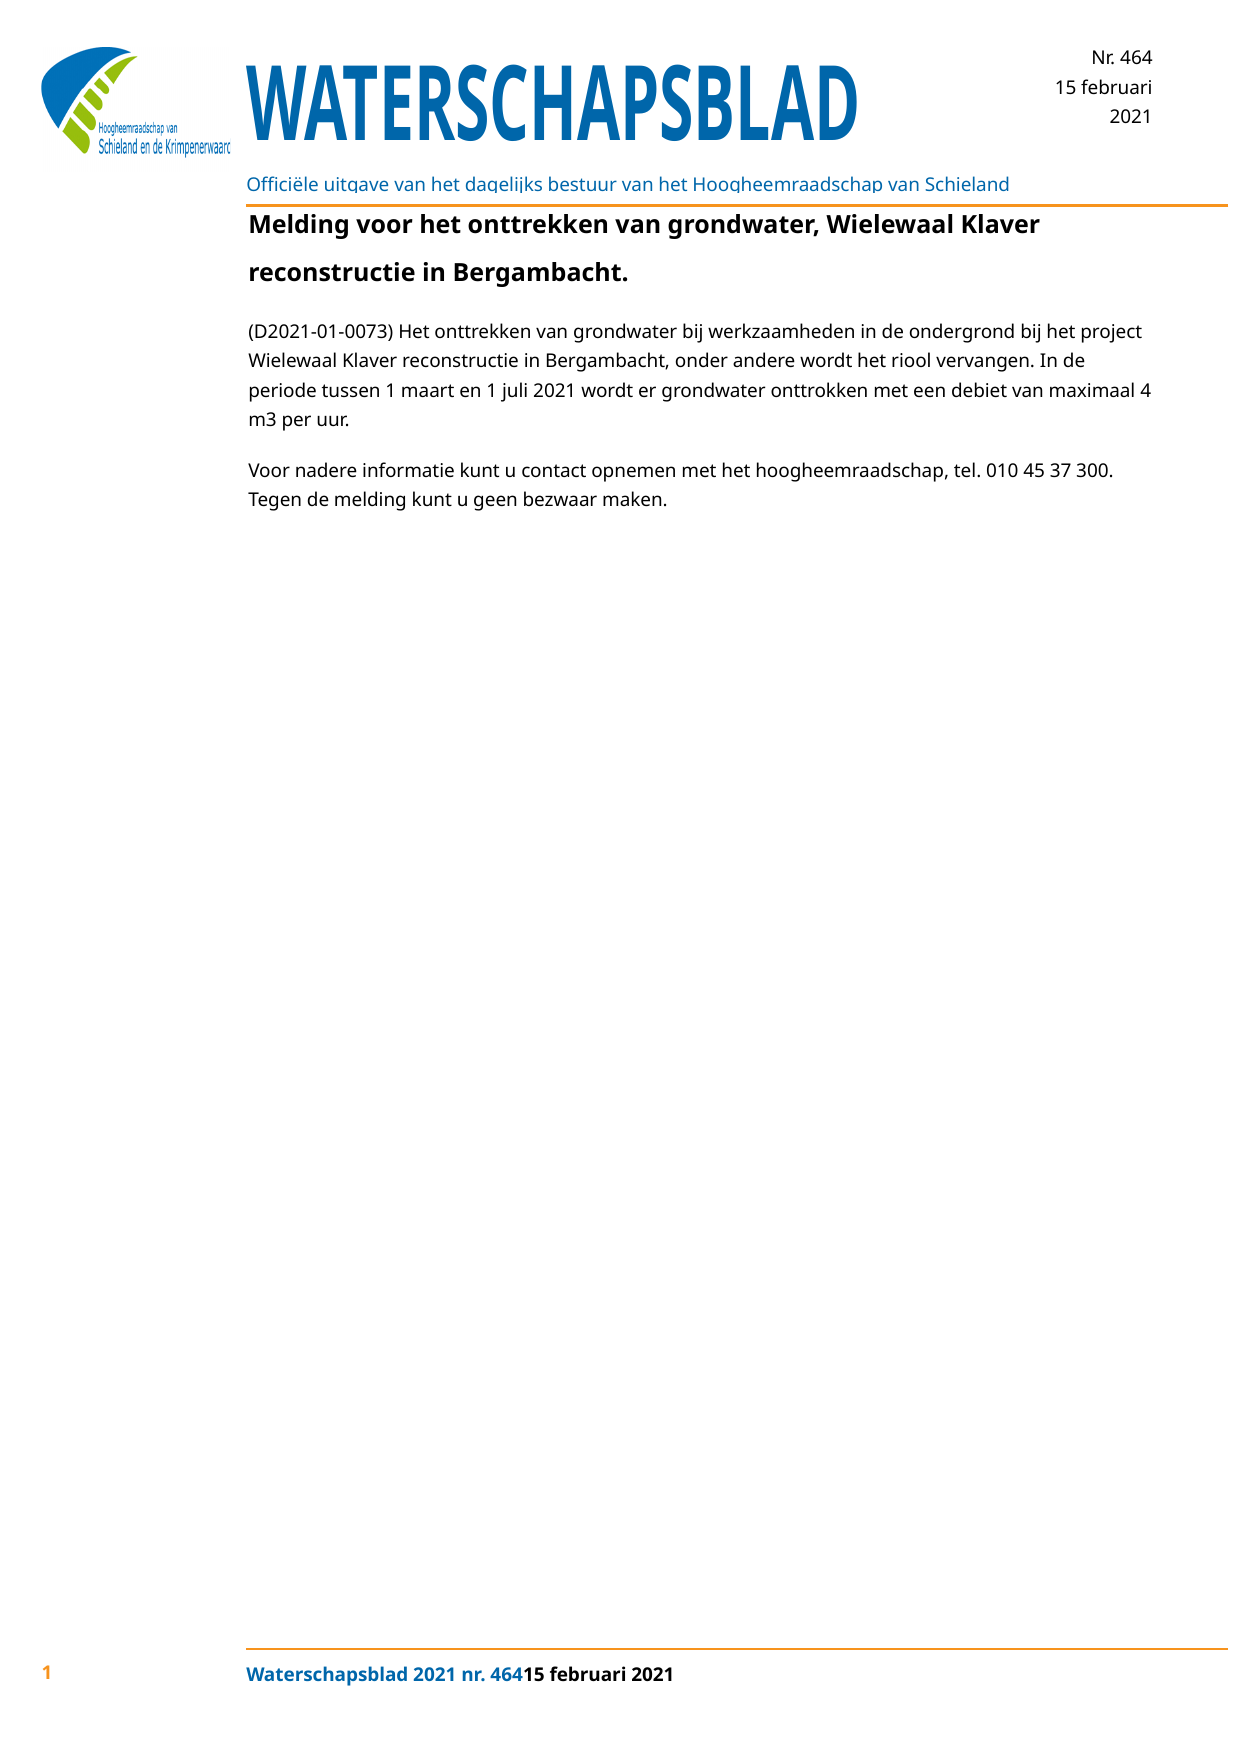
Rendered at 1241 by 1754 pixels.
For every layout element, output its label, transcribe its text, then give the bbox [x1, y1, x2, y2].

picture [41, 47, 231, 172]
text Voor nadere informatie kunt u contact opnemen met het hoogheemraadschap, tel. 010 45 37 300. Tegen de melding kunt u geen bezwaar maken. [248, 457, 1152, 512]
text Melding voor het onttrekken van grondwater, Wielewaal Klaver reconstructie in Bergambacht. [248, 207, 1152, 288]
text (D2021-01-0073) Het onttrekken van grondwater bij werkzaamheden in de ondergrond bij het project Wielewaal Klaver reconstructie in Bergambacht, onder andere wordt het riool vervangen. In de periode tussen 1 maart en 1 juli 2021 wordt er grondwater onttrokken met een debiet van maximaal 4 m3 per uur. [248, 318, 1152, 432]
